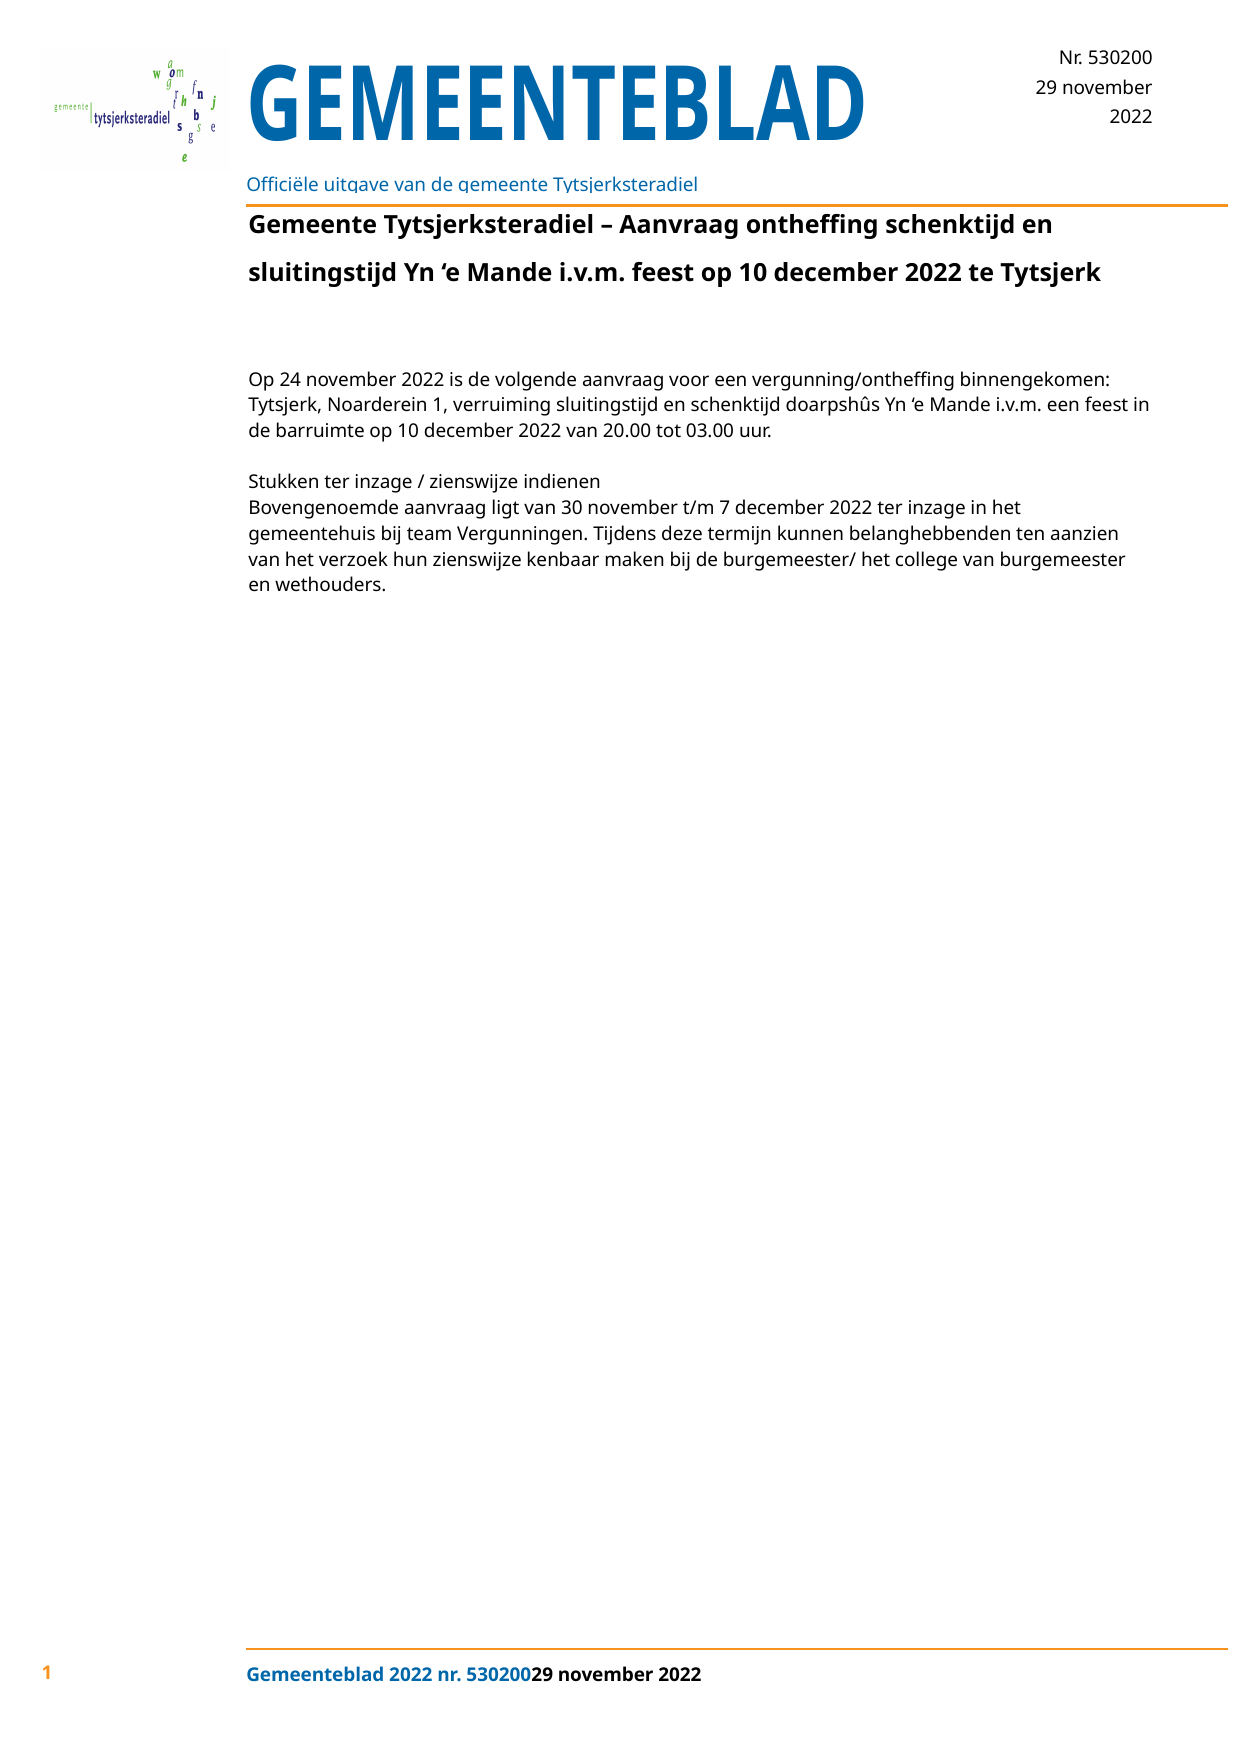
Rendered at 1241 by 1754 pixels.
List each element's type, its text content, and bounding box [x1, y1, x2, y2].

text Tytsjerk, Noarderein 1, verruiming sluitingstijd en schenktijd doarpshûs Yn ‘e Mande i.v.m. een feest in de barruimte op 10 december 2022 van 20.00 tot 03.00 uur. [248, 391, 1152, 443]
text Gemeente Tytsjerksteradiel – Aanvraag ontheffing schenktijd en sluitingstijd Yn ‘e Mande i.v.m. feest op 10 december 2022 te Tytsjerk [248, 207, 1152, 288]
text Stukken ter inzage / zienswijze indienen [248, 469, 1152, 494]
picture [41, 47, 231, 172]
text Bovengenoemde aanvraag ligt van 30 november t/m 7 december 2022 ter inzage in het gemeentehuis bij team Vergunningen. Tijdens deze termijn kunnen belanghebbenden ten aanzien van het verzoek hun zienswijze kenbaar maken bij de burgemeester/ het college van burgemeester en wethouders. [248, 494, 1152, 597]
text Op 24 november 2022 is de volgende aanvraag voor een vergunning/ontheffing binnengekomen: [248, 366, 1152, 391]
